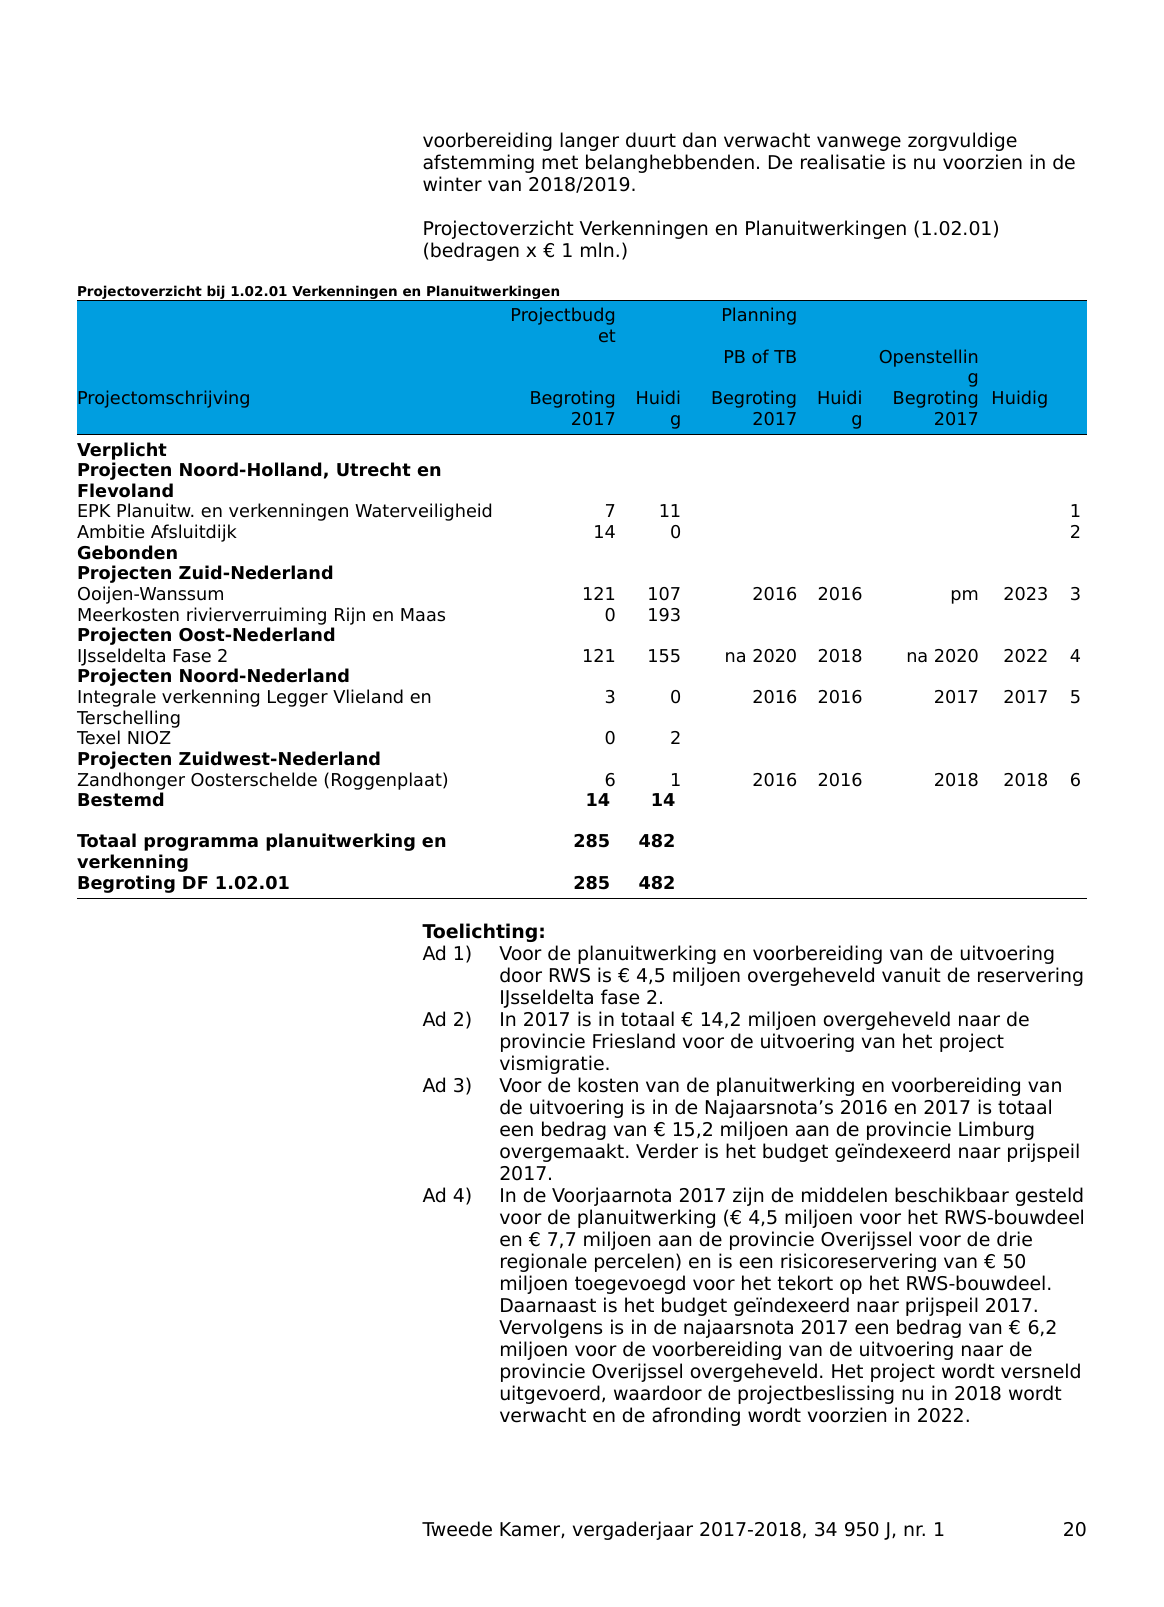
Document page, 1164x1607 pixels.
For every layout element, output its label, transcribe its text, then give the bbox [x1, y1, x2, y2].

table_cell Integrale verkenning Legger Vlieland en Terschelling [77, 687, 497, 728]
table_cell Projecten Noord-Holland, Utrecht en Flevoland [77, 460, 497, 501]
table_cell [868, 301, 984, 347]
table_cell 2018 [803, 646, 868, 666]
table_cell pm [868, 584, 984, 604]
table_cell [621, 811, 687, 831]
table_cell na 2020 [687, 646, 803, 666]
table_cell [1054, 873, 1087, 898]
table_cell [868, 501, 984, 522]
table_cell [985, 301, 1054, 347]
table_cell 285 [497, 831, 621, 873]
table_cell [1054, 666, 1087, 687]
table_cell [687, 563, 803, 584]
table_cell [985, 811, 1054, 831]
table_cell [868, 728, 984, 749]
table_cell 2018 [985, 770, 1054, 790]
table_cell [985, 563, 1054, 584]
table_cell [1054, 625, 1087, 646]
table_cell 2016 [687, 687, 803, 728]
table_cell [1054, 563, 1087, 584]
table_cell [621, 460, 687, 501]
table_cell [687, 811, 803, 831]
table_cell [803, 811, 868, 831]
table_cell 193 [621, 605, 687, 625]
table_cell [868, 831, 984, 873]
table_cell [985, 501, 1054, 522]
table_cell [497, 811, 621, 831]
subtitle Toelichting: [422, 921, 1087, 943]
table_cell [868, 666, 984, 687]
table_cell [687, 728, 803, 749]
table_cell Projecten Zuid-Nederland [77, 563, 497, 584]
text Ad 1) Voor de planuitwerking en voorbereiding van de uitvoering door RWS is € 4,5 miljoen overgeheveld vanuit de reservering IJsseldelta fase 2. [422, 943, 1087, 1009]
table_cell Projecten Oost-Nederland [77, 625, 497, 646]
table_cell 2022 [985, 646, 1054, 666]
table_cell [985, 749, 1054, 769]
table_cell [687, 435, 803, 460]
table_cell 107 [621, 584, 687, 604]
table_cell [621, 563, 687, 584]
table_cell 2016 [803, 770, 868, 790]
table_cell Totaal programma planuitwerking en verkenning [77, 831, 497, 873]
table_cell [985, 728, 1054, 749]
table_cell 5 [1054, 687, 1087, 728]
table_header Projectoverzicht bij 1.02.01 Verkenningen en Planuitwerkingen [77, 284, 1087, 299]
table_cell [621, 543, 687, 563]
table_cell Begroting 2017 [868, 388, 984, 434]
table_cell [1054, 301, 1087, 347]
table_cell 2 [621, 728, 687, 749]
text Ad 4) In de Voorjaarnota 2017 zijn de middelen beschikbaar gesteld voor de planuitwerking (€ 4,5 miljoen voor het RWS-bouwdeel en € 7,7 miljoen aan de provincie Overijssel voor de drie regionale percelen) en is een risicoreservering van € 50 miljoen toegevoegd voor het tekort op het RWS-bouwdeel. Daarnaast is het budget geïndexeerd naar prijspeil 2017. Vervolgens is in de najaarsnota 2017 een bedrag van € 6,2 miljoen voor de voorbereiding van de uitvoering naar de provincie Overijssel overgeheveld. Het project wordt versneld uitgevoerd, waardoor de projectbeslissing nu in 2018 wordt verwacht en de afronding wordt voorzien in 2022. [422, 1185, 1087, 1427]
table_cell Openstelling [868, 347, 984, 388]
table_cell Huidig [985, 388, 1054, 434]
table_cell [803, 522, 868, 543]
table_cell Huidig [803, 388, 868, 434]
table_cell [687, 790, 803, 811]
table_cell 2016 [803, 687, 868, 728]
table_cell [868, 790, 984, 811]
table_cell [803, 728, 868, 749]
table_cell [868, 625, 984, 646]
text Projectoverzicht Verkenningen en Planuitwerkingen (1.02.01) (bedragen x € 1 mln.) [422, 218, 1087, 262]
table_cell [868, 543, 984, 563]
table_cell [687, 873, 803, 898]
table_cell Gebonden [77, 543, 497, 563]
table_cell [985, 522, 1054, 543]
table_cell [985, 435, 1054, 460]
table_cell 3 [497, 687, 621, 728]
table_cell [985, 625, 1054, 646]
table_cell [803, 749, 868, 769]
table_cell Ambitie Afsluitdijk [77, 522, 497, 543]
table_cell [803, 347, 868, 388]
table_cell [803, 543, 868, 563]
table_cell 4 [1054, 646, 1087, 666]
table_cell PB of TB [687, 347, 803, 388]
table_cell [687, 501, 803, 522]
table_cell [803, 563, 868, 584]
table_cell [497, 666, 621, 687]
table_cell [77, 811, 497, 831]
table_cell 155 [621, 646, 687, 666]
table_cell Planning [687, 301, 803, 347]
table_cell [985, 605, 1054, 625]
table_cell 2023 [985, 584, 1054, 604]
table_cell [497, 563, 621, 584]
table_cell [621, 625, 687, 646]
table_cell [803, 460, 868, 501]
table_cell [985, 831, 1054, 873]
table_cell 6 [497, 770, 621, 790]
table_cell [621, 749, 687, 769]
table_cell [497, 543, 621, 563]
table_cell [1054, 543, 1087, 563]
table_cell 0 [497, 728, 621, 749]
table_cell [1054, 749, 1087, 769]
table_cell 2017 [868, 687, 984, 728]
table_cell Projecten Zuidwest-Nederland [77, 749, 497, 769]
table_cell 14 [497, 522, 621, 543]
table_cell [985, 460, 1054, 501]
table_cell [868, 605, 984, 625]
table_cell [1054, 388, 1087, 434]
table_cell [687, 625, 803, 646]
text voorbereiding langer duurt dan verwacht vanwege zorgvuldige afstemming met belanghebbenden. De realisatie is nu voorzien in de winter van 2018/2019. [422, 130, 1087, 196]
table_cell [1054, 435, 1087, 460]
table_cell [868, 522, 984, 543]
table_cell 121 [497, 584, 621, 604]
table_cell na 2020 [868, 646, 984, 666]
table_cell [803, 435, 868, 460]
table_cell 285 [497, 873, 621, 898]
table_cell 2016 [803, 584, 868, 604]
table_cell [621, 435, 687, 460]
table_cell [868, 563, 984, 584]
table_cell [803, 625, 868, 646]
table_cell 1 [621, 770, 687, 790]
table_cell [803, 666, 868, 687]
table_cell [868, 435, 984, 460]
table_cell 2017 [985, 687, 1054, 728]
table_cell [985, 347, 1054, 388]
table_cell [497, 347, 621, 388]
table_cell [803, 605, 868, 625]
table_cell [1054, 811, 1087, 831]
table_cell Huidig [621, 388, 687, 434]
table_cell 7 [497, 501, 621, 522]
table_cell 121 [497, 646, 621, 666]
table_cell EPK Planuitw. en verkenningen Waterveiligheid [77, 501, 497, 522]
table_cell [803, 501, 868, 522]
table_cell [497, 435, 621, 460]
table_cell 2 [1054, 522, 1087, 543]
table_cell [985, 543, 1054, 563]
table_cell [868, 749, 984, 769]
table_cell [687, 749, 803, 769]
table_cell [1054, 347, 1087, 388]
table_cell Projectomschrijving [77, 388, 497, 434]
table_cell [868, 460, 984, 501]
table_cell [803, 831, 868, 873]
table_cell Meerkosten rivierverruiming Rijn en Maas [77, 605, 497, 625]
table_cell Begroting 2017 [687, 388, 803, 434]
table_cell 0 [497, 605, 621, 625]
table_cell [687, 605, 803, 625]
table_cell 11 [621, 501, 687, 522]
table_cell 2018 [868, 770, 984, 790]
table_cell [985, 873, 1054, 898]
table_cell [497, 460, 621, 501]
table_cell [1054, 460, 1087, 501]
table_cell Projecten Noord-Nederland [77, 666, 497, 687]
table_cell [687, 543, 803, 563]
table_cell [1054, 605, 1087, 625]
table_cell [868, 873, 984, 898]
table_cell 14 [497, 790, 621, 811]
table_cell [803, 873, 868, 898]
table_cell [497, 749, 621, 769]
table_cell [687, 460, 803, 501]
table_cell [868, 811, 984, 831]
table_cell Begroting 2017 [497, 388, 621, 434]
table_cell [687, 666, 803, 687]
table_cell 14 [621, 790, 687, 811]
table_cell [497, 625, 621, 646]
table_cell Texel NIOZ [77, 728, 497, 749]
table_cell [803, 790, 868, 811]
text Ad 3) Voor de kosten van de planuitwerking en voorbereiding van de uitvoering is in de Najaarsnota’s 2016 en 2017 is totaal een bedrag van € 15,2 miljoen aan de provincie Limburg overgemaakt. Verder is het budget geïndexeerd naar prijspeil 2017. [422, 1075, 1087, 1185]
table_cell 482 [621, 873, 687, 898]
table_cell 3 [1054, 584, 1087, 604]
table_cell Ooijen-Wanssum [77, 584, 497, 604]
table_cell 482 [621, 831, 687, 873]
table_cell 0 [621, 687, 687, 728]
table_cell 1 [1054, 501, 1087, 522]
table_cell 0 [621, 522, 687, 543]
table_cell [803, 301, 868, 347]
table_cell Begroting DF 1.02.01 [77, 873, 497, 898]
text Ad 2) In 2017 is in totaal € 14,2 miljoen overgeheveld naar de provincie Friesland voor de uitvoering van het project vismigratie. [422, 1009, 1087, 1075]
table_cell [985, 666, 1054, 687]
table_cell [621, 666, 687, 687]
table_cell Bestemd [77, 790, 497, 811]
table_cell [1054, 790, 1087, 811]
table_cell [621, 347, 687, 388]
table_cell Projectbudget [497, 301, 621, 347]
table_cell [621, 301, 687, 347]
table_cell [77, 347, 497, 388]
table_cell [77, 301, 497, 347]
table_cell [1054, 728, 1087, 749]
table_cell [985, 790, 1054, 811]
table_cell Zandhonger Oosterschelde (Roggenplaat) [77, 770, 497, 790]
table_cell [687, 522, 803, 543]
table_cell 2016 [687, 770, 803, 790]
table_cell 2016 [687, 584, 803, 604]
table_cell 6 [1054, 770, 1087, 790]
table_cell IJsseldelta Fase 2 [77, 646, 497, 666]
table_cell Verplicht [77, 435, 497, 460]
table_cell [687, 831, 803, 873]
table_cell [1054, 831, 1087, 873]
